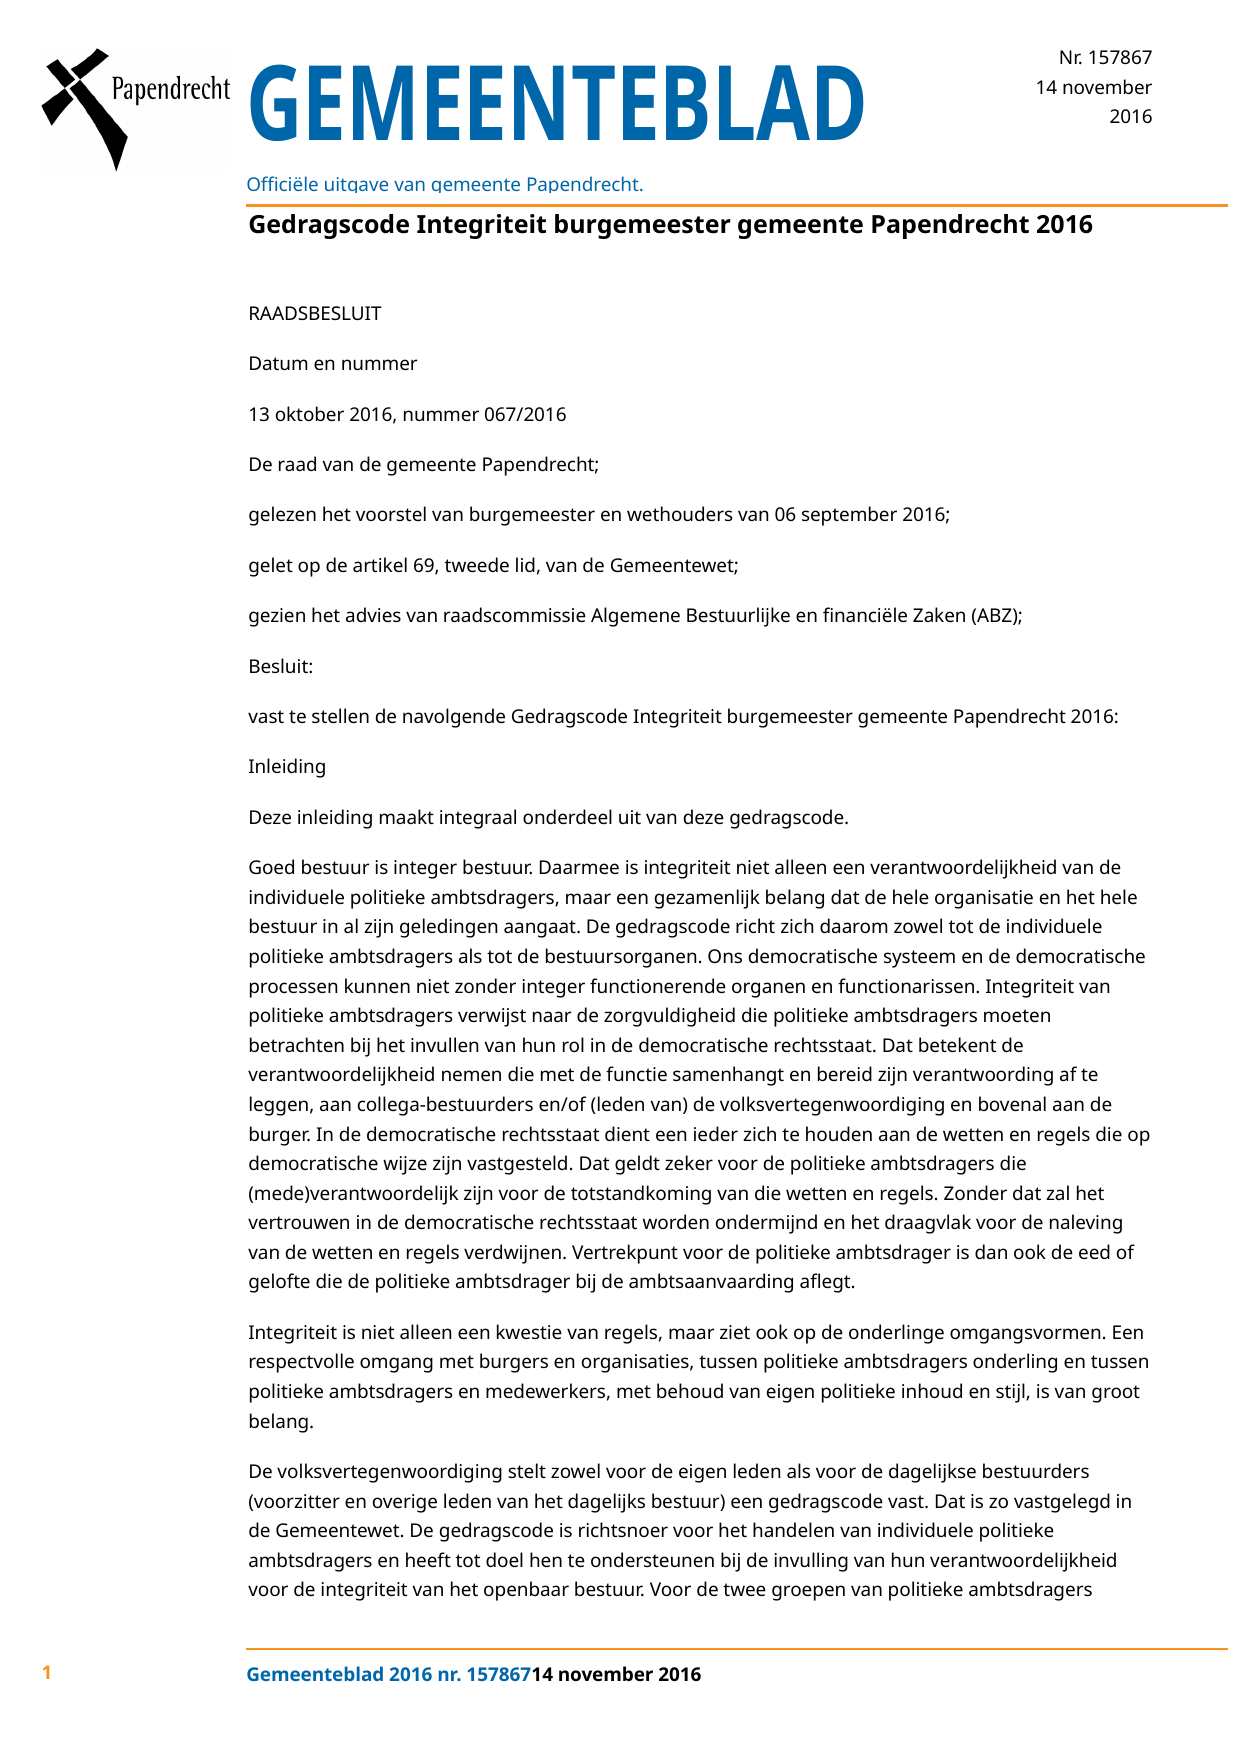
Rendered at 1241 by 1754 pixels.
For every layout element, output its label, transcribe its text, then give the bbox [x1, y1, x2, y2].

text Besluit: [248, 653, 1152, 678]
text RAADSBESLUIT [248, 300, 1152, 326]
text Gedragscode Integriteit burgemeester gemeente Papendrecht 2016 [248, 207, 1152, 241]
text De raad van de gemeente Papendrecht; [248, 451, 1152, 477]
text Goed bestuur is integer bestuur. Daarmee is integriteit niet alleen een verantwoordelijkheid van de individuele politieke ambtsdragers, maar een gezamenlijk belang dat de hele organisatie en het hele bestuur in al zijn geledingen aangaat. De gedragscode richt zich daarom zowel tot de individuele politieke ambtsdragers als tot de bestuursorganen. Ons democratische systeem en de democratische processen kunnen niet zonder integer functionerende organen en functionarissen. Integriteit van politieke ambtsdragers verwijst naar de zorgvuldigheid die politieke ambtsdragers moeten betrachten bij het invullen van hun rol in de democratische rechtsstaat. Dat betekent de verantwoordelijkheid nemen die met de functie samenhangt en bereid zijn verantwoording af te leggen, aan collega-bestuurders en/of (leden van) de volksvertegenwoordiging en bovenal aan de burger. In de democratische rechtsstaat dient een ieder zich te houden aan de wetten en regels die op democratische wijze zijn vastgesteld. Dat geldt zeker voor de politieke ambtsdragers die (mede)verantwoordelijk zijn voor de totstandkoming van die wetten en regels. Zonder dat zal het vertrouwen in de democratische rechtsstaat worden ondermijnd en het draagvlak voor de naleving van de wetten en regels verdwijnen. Vertrekpunt voor de politieke ambtsdrager is dan ook de eed of gelofte die de politieke ambtsdrager bij de ambtsaanvaarding aflegt. [248, 854, 1152, 1294]
text gezien het advies van raadscommissie Algemene Bestuurlijke en financiële Zaken (ABZ); [248, 602, 1152, 628]
text gelet op de artikel 69, tweede lid, van de Gemeentewet; [248, 552, 1152, 578]
text vast te stellen de navolgende Gedragscode Integriteit burgemeester gemeente Papendrecht 2016: [248, 703, 1152, 729]
text gelezen het voorstel van burgemeester en wethouders van 06 september 2016; [248, 502, 1152, 527]
text Integriteit is niet alleen een kwestie van regels, maar ziet ook op de onderlinge omgangsvormen. Een respectvolle omgang met burgers en organisaties, tussen politieke ambtsdragers onderling en tussen politieke ambtsdragers en medewerkers, met behoud van eigen politieke inhoud en stijl, is van groot belang. [248, 1319, 1152, 1433]
text De volksvertegenwoordiging stelt zowel voor de eigen leden als voor de dagelijkse bestuurders (voorzitter en overige leden van het dagelijks bestuur) een gedragscode vast. Dat is zo vastgelegd in de Gemeentewet. De gedragscode is richtsnoer voor het handelen van individuele politieke ambtsdragers en heeft tot doel hen te ondersteunen bij de invulling van hun verantwoordelijkheid voor de integriteit van het openbaar bestuur. Voor de twee groepen van politieke ambtsdragers [248, 1458, 1152, 1602]
text 13 oktober 2016, nummer 067/2016 [248, 401, 1152, 426]
text Deze inleiding maakt integraal onderdeel uit van deze gedragscode. [248, 804, 1152, 830]
text Inleiding [248, 754, 1152, 779]
text Datum en nummer [248, 350, 1152, 376]
picture [41, 47, 231, 172]
